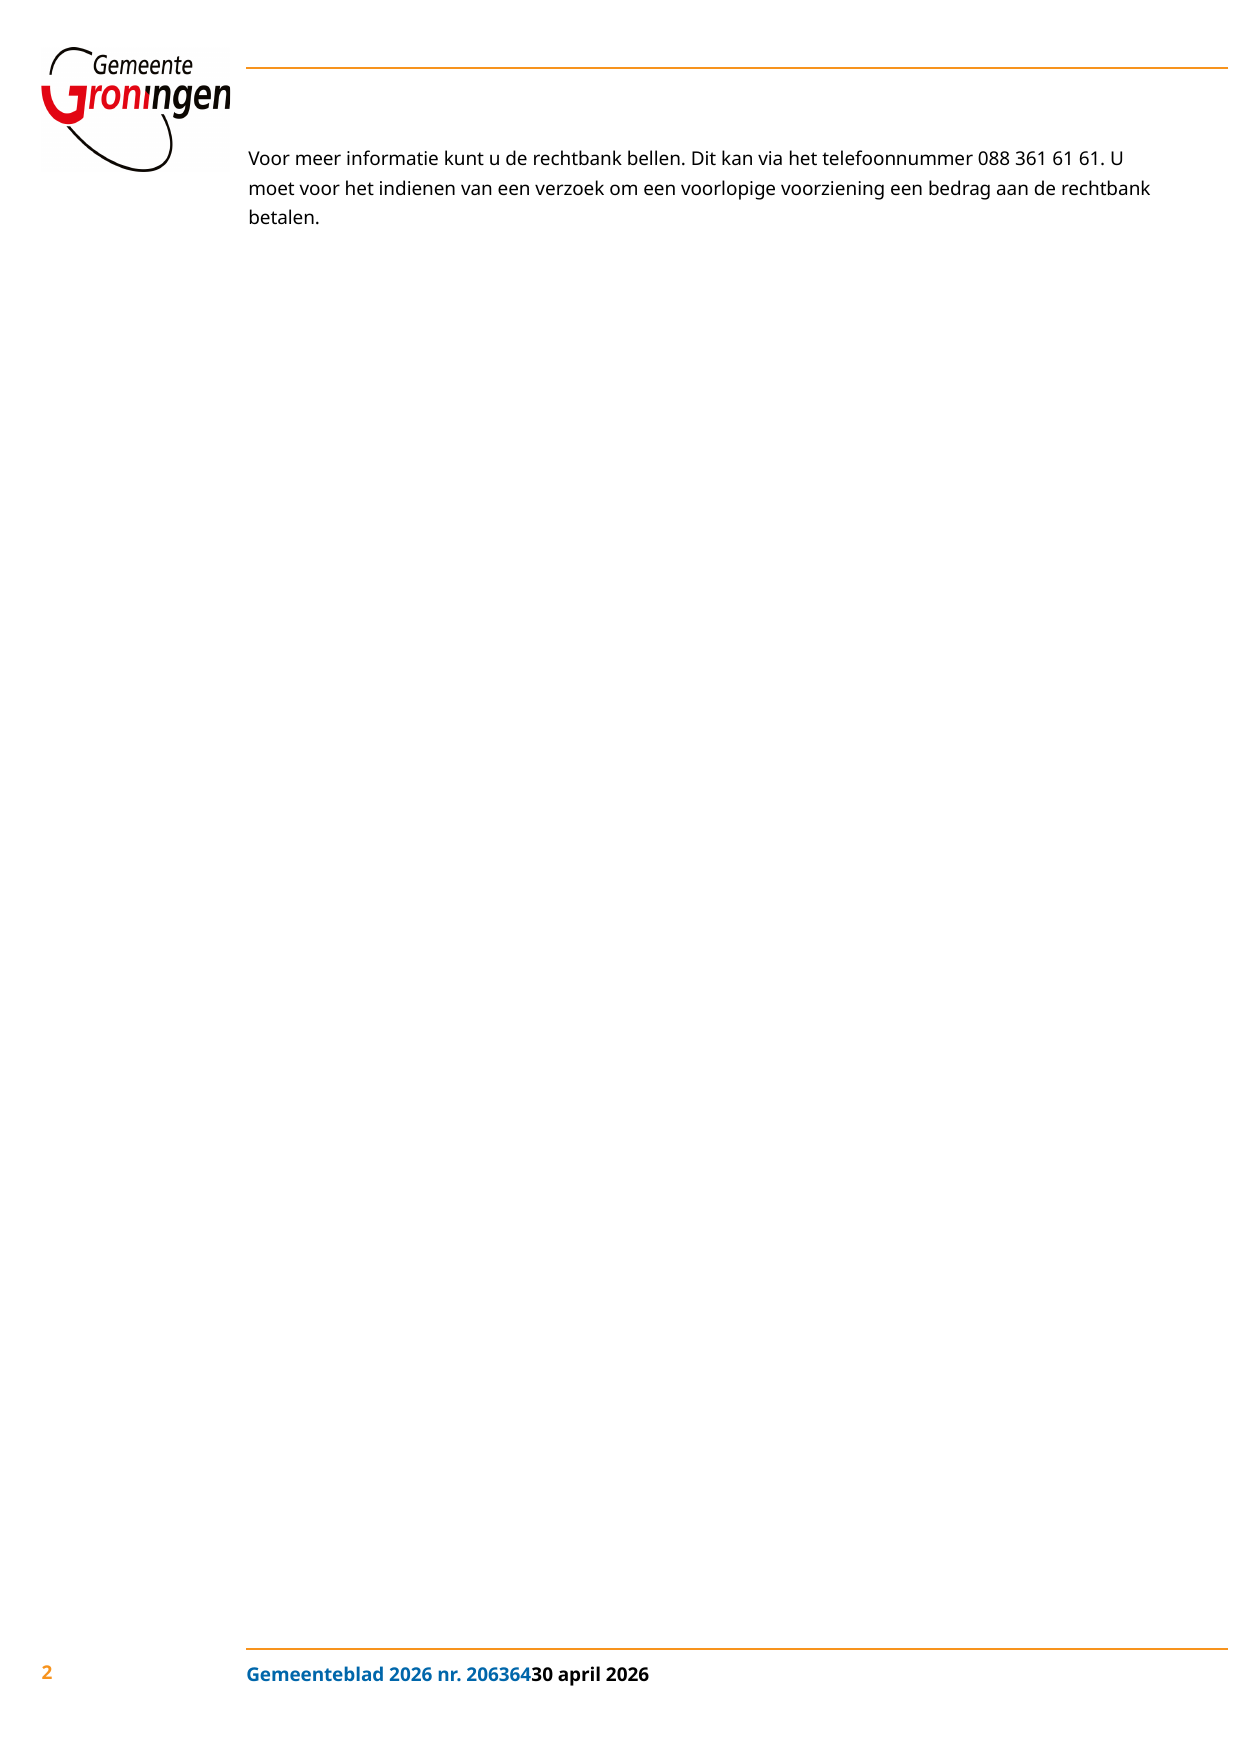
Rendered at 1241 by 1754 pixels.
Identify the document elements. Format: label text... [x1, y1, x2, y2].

text Voor meer informatie kunt u de rechtbank bellen. Dit kan via het telefoonnummer 088 361 61 61. U moet voor het indienen van een verzoek om een voorlopige voorziening een bedrag aan de rechtbank betalen. [248, 145, 1152, 230]
picture [41, 47, 231, 172]
